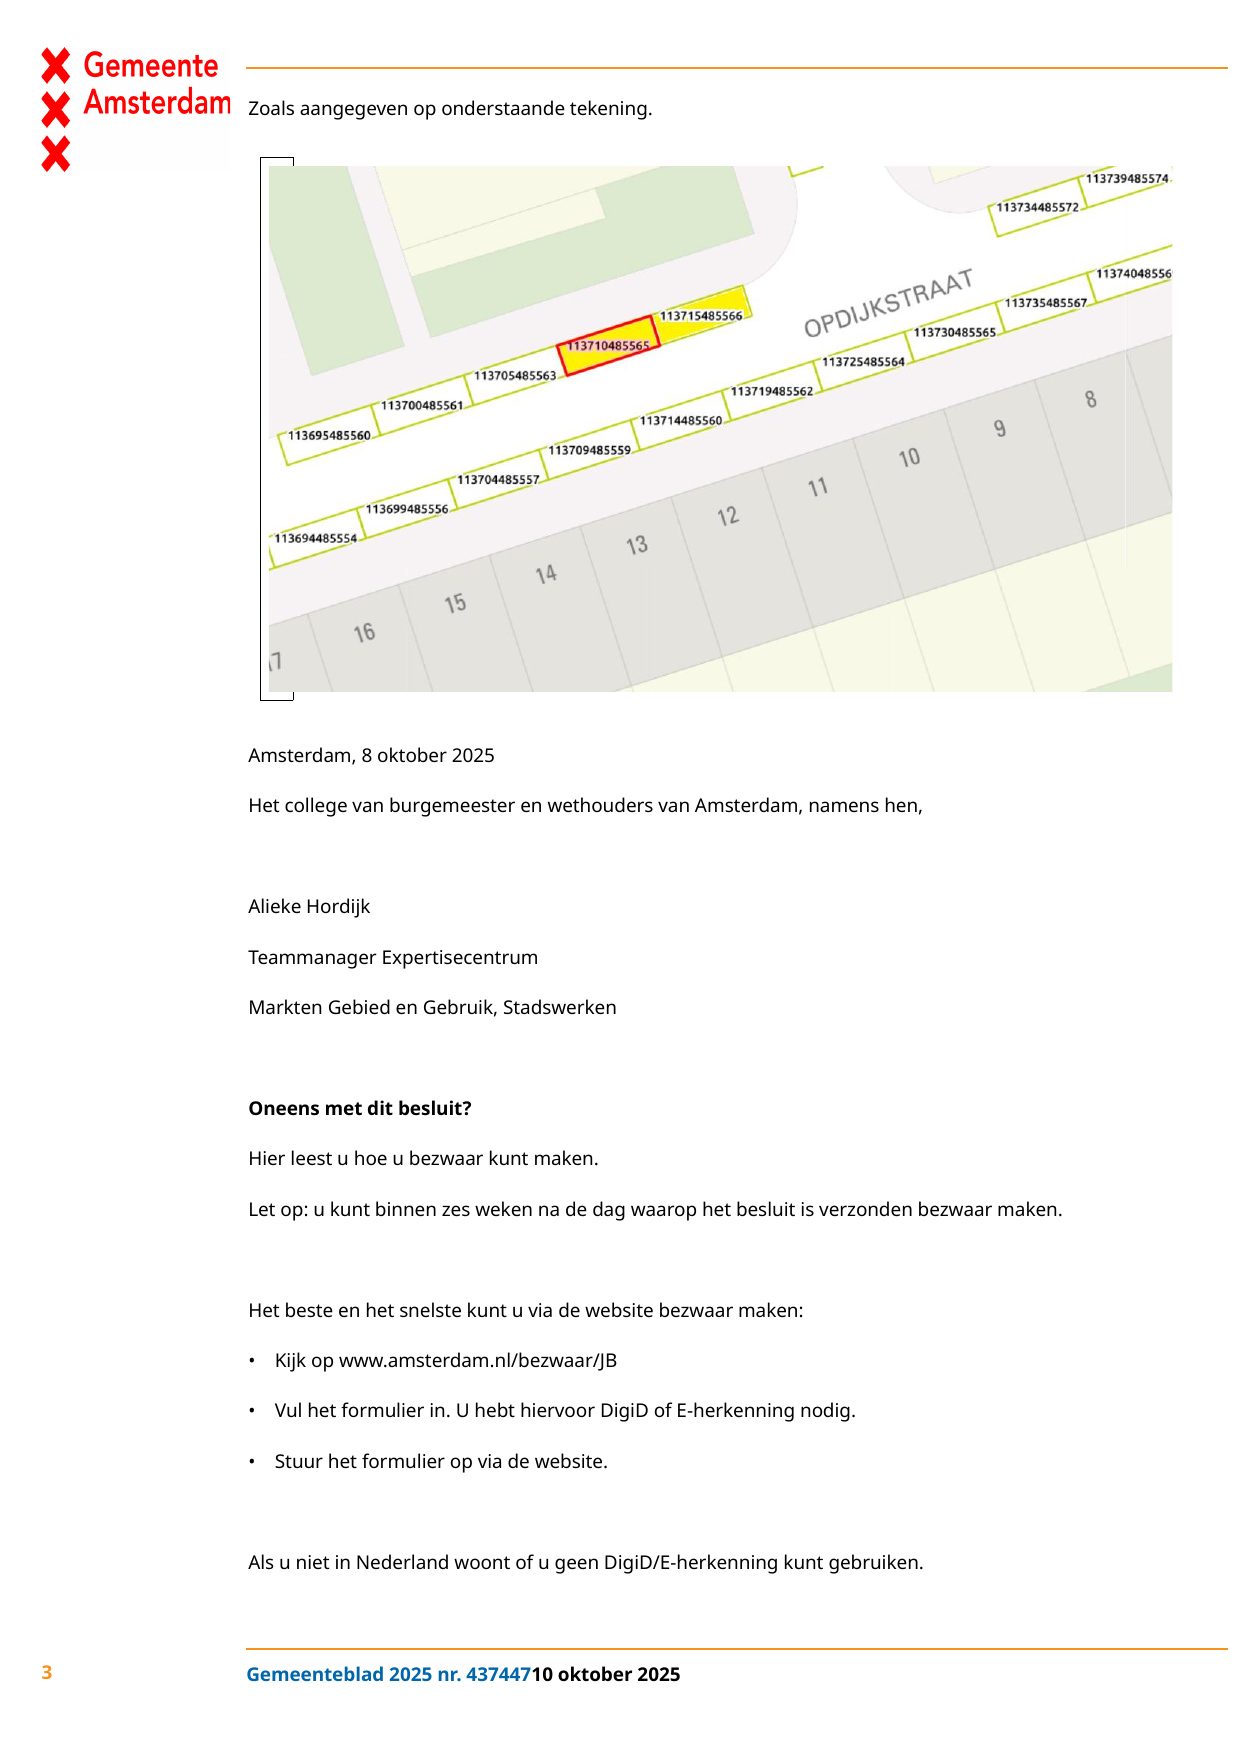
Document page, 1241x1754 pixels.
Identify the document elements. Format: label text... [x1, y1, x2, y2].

text Teammanager Expertisecentrum [248, 944, 1152, 970]
text Als u niet in Nederland woont of u geen DigiD/E-herkenning kunt gebruiken. [248, 1549, 1152, 1575]
text Het college van burgemeester en wethouders van Amsterdam, namens hen, [248, 793, 1152, 818]
text Amsterdam, 8 oktober 2025 [248, 742, 1152, 768]
picture [268, 166, 1173, 692]
text • Vul het formulier in. U hebt hiervoor DigiD of E-herkenning nodig. [248, 1398, 1152, 1423]
text Hier leest u hoe u bezwaar kunt maken. [248, 1146, 1152, 1171]
text • Kijk op www.amsterdam.nl/bezwaar/JB [248, 1347, 1152, 1373]
text Het beste en het snelste kunt u via de website bezwaar maken: [248, 1297, 1152, 1323]
text Let op: u kunt binnen zes weken na de dag waarop het besluit is verzonden bezwaar maken. [248, 1196, 1152, 1222]
text Oneens met dit besluit? [248, 1095, 1152, 1121]
text Zoals aangegeven op onderstaande tekening. [248, 95, 1152, 121]
picture [41, 47, 231, 172]
text • Stuur het formulier op via de website. [248, 1448, 1152, 1474]
text Markten Gebied en Gebruik, Stadswerken [248, 994, 1152, 1020]
text Alieke Hordijk [248, 893, 1152, 919]
